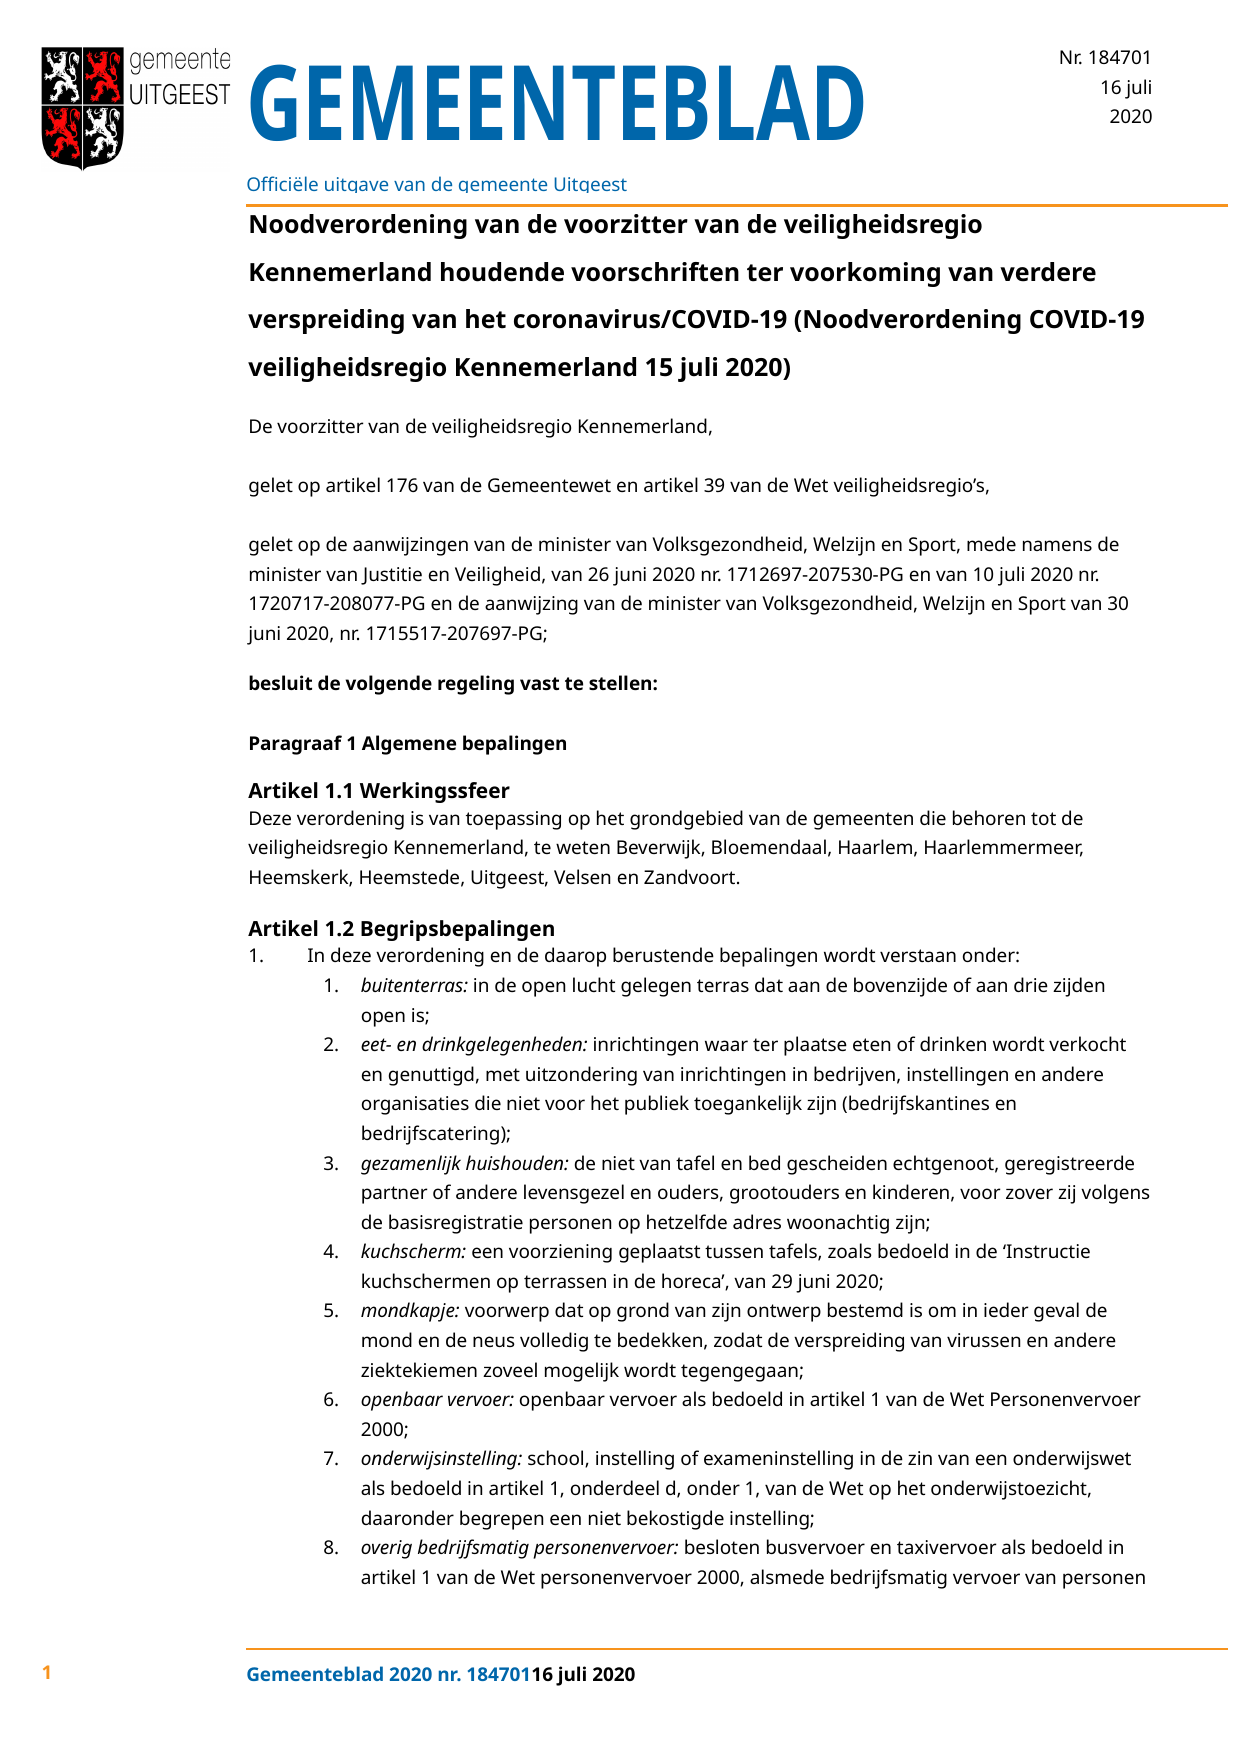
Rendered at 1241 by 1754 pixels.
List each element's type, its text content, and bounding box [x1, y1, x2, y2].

text besluit de volgende regeling vast te stellen: [248, 671, 1152, 696]
list onderwijsinstelling: school, instelling of exameninstelling in de zin van een onderwijswet als bedoeld in artikel 1, onderdeel d, onder 1, van de Wet op het onderwijstoezicht, daaronder begrepen een niet bekostigde instelling; [323, 1446, 1152, 1531]
text gelet op artikel 176 van de Gemeentewet en artikel 39 van de Wet veiligheidsregio’s, [248, 472, 1152, 498]
text gelet op de aanwijzingen van de minister van Volksgezondheid, Welzijn en Sport, mede namens de minister van Justitie en Veiligheid, van 26 juni 2020 nr. 1712697-207530-PG en van 10 juli 2020 nr. 1720717-208077-PG en de aanwijzing van de minister van Volksgezondheid, Welzijn en Sport van 30 juni 2020, nr. 1715517-207697-PG; [248, 531, 1152, 646]
text Artikel 1.1 Werkingssfeer [248, 776, 1152, 805]
list kuchscherm: een voorziening geplaatst tussen tafels, zoals bedoeld in de ‘Instructie kuchschermen op terrassen in de horeca’, van 29 juni 2020; [323, 1238, 1152, 1294]
list In deze verordening en de daarop berustende bepalingen wordt verstaan onder: [248, 943, 1152, 968]
list overig bedrijfsmatig personenvervoer: besloten busvervoer en taxivervoer als bedoeld in artikel 1 van de Wet personenvervoer 2000, alsmede bedrijfsmatig vervoer van personen [323, 1534, 1152, 1590]
list buitenterras: in de open lucht gelegen terras dat aan de bovenzijde of aan drie zijden open is; [323, 972, 1152, 1028]
list eet- en drinkgelegenheden: inrichtingen waar ter plaatse eten of drinken wordt verkocht en genuttigd, met uitzondering van inrichtingen in bedrijven, instellingen en andere organisaties die niet voor het publiek toegankelijk zijn (bedrijfskantines en bedrijfscatering); [323, 1031, 1152, 1146]
list openbaar vervoer: openbaar vervoer als bedoeld in artikel 1 van de Wet Personenvervoer 2000; [323, 1386, 1152, 1442]
list mondkapje: voorwerp dat op grond van zijn ontwerp bestemd is om in ieder geval de mond en de neus volledig te bedekken, zodat de verspreiding van virussen en andere ziektekiemen zoveel mogelijk wordt tegengegaan; [323, 1298, 1152, 1383]
text Artikel 1.2 Begripsbepalingen [248, 914, 1152, 943]
text De voorzitter van de veiligheidsregio Kennemerland, [248, 413, 1152, 439]
picture [41, 47, 231, 172]
text Deze verordening is van toepassing op het grondgebied van de gemeenten die behoren tot de veiligheidsregio Kennemerland, te weten Beverwijk, Bloemendaal, Haarlem, Haarlemmermeer, Heemskerk, Heemstede, Uitgeest, Velsen en Zandvoort. [248, 805, 1152, 889]
text Noodverordening van de voorzitter van de veiligheidsregio Kennemerland houdende voorschriften ter voorkoming van verdere verspreiding van het coronavirus/COVID-19 (Noodverordening COVID-19 veiligheidsregio Kennemerland 15 juli 2020) [248, 207, 1152, 384]
text Paragraaf 1 Algemene bepalingen [248, 730, 1152, 755]
list gezamenlijk huishouden: de niet van tafel en bed gescheiden echtgenoot, geregistreerde partner of andere levensgezel en ouders, grootouders en kinderen, voor zover zij volgens de basisregistratie personen op hetzelfde adres woonachtig zijn; [323, 1150, 1152, 1235]
